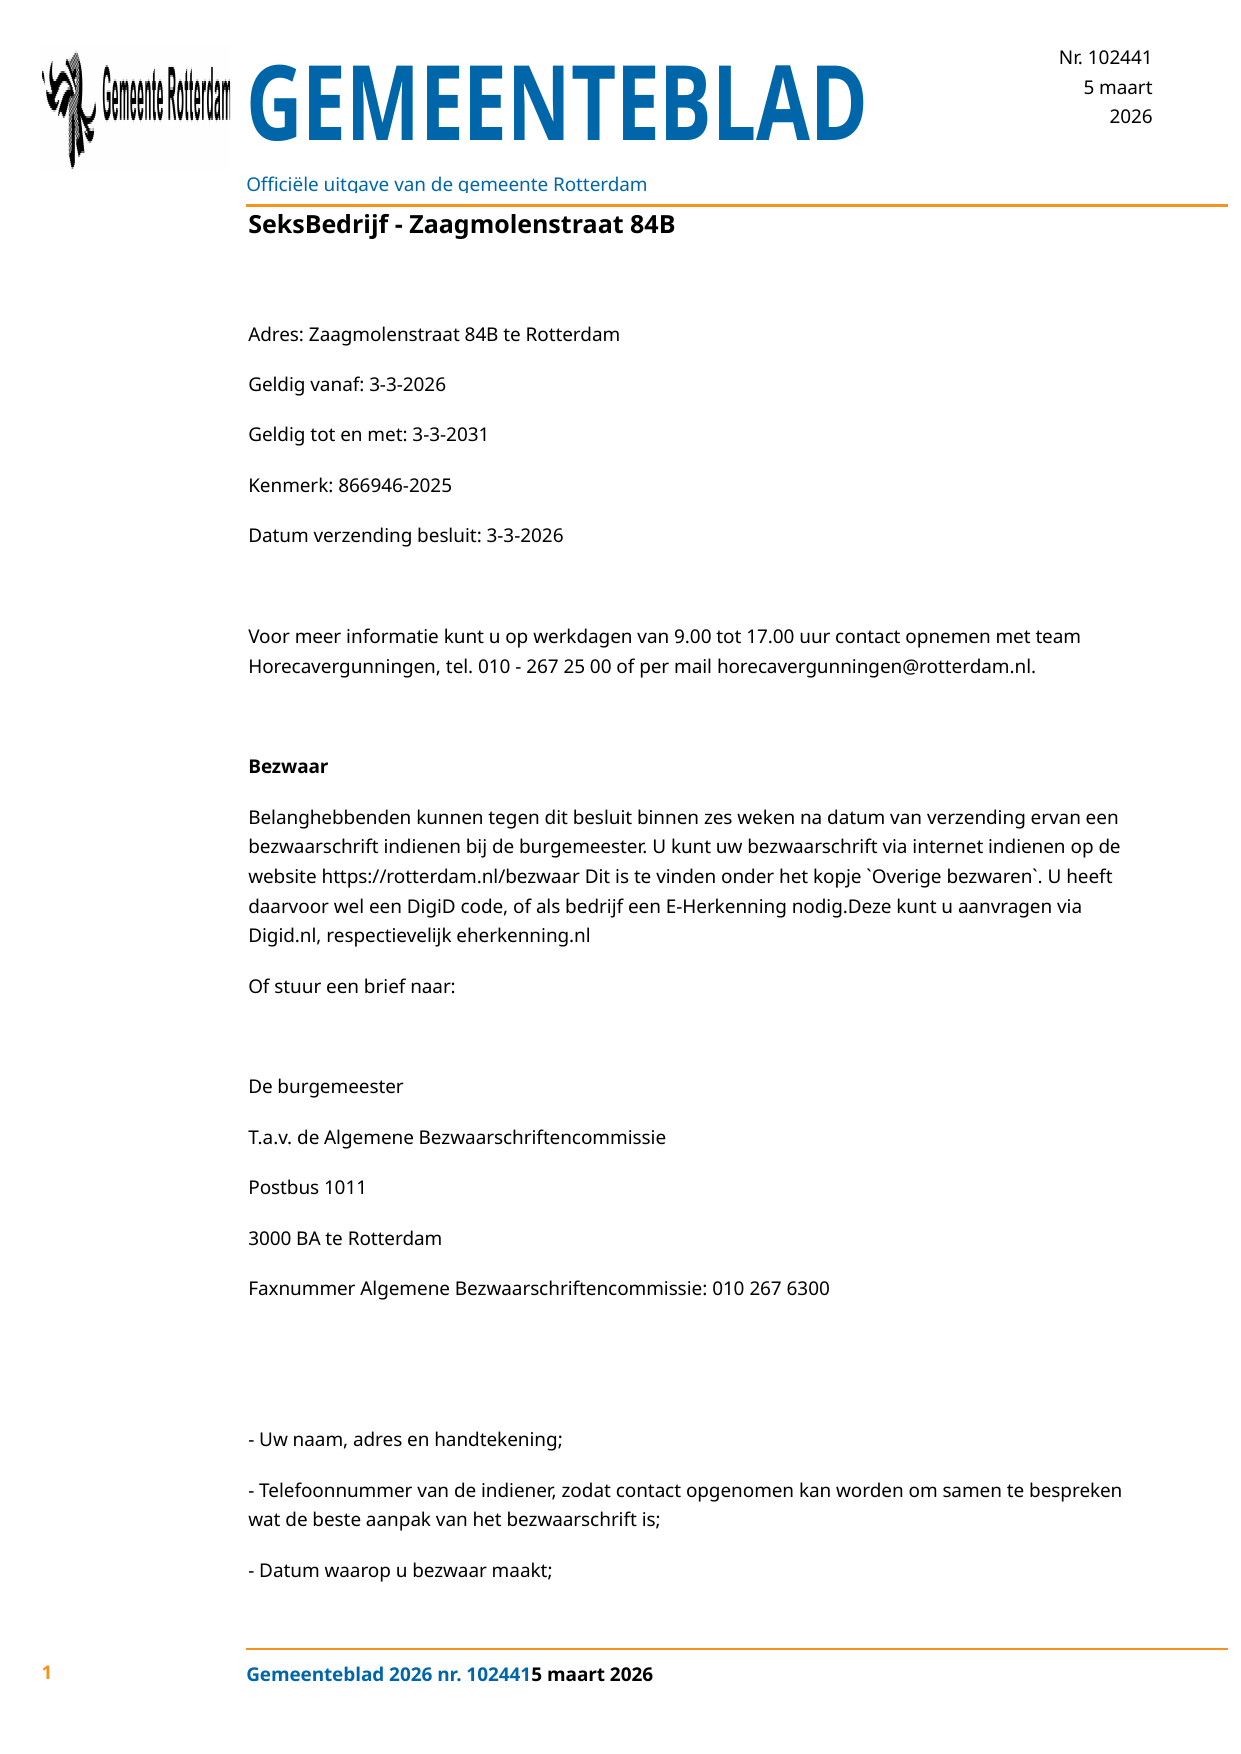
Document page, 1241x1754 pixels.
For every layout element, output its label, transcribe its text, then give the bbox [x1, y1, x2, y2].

text Postbus 1011 [248, 1174, 1152, 1200]
text Of stuur een brief naar: [248, 973, 1152, 998]
text - Uw naam, adres en handtekening; [248, 1427, 1152, 1452]
text - Datum waarop u bezwaar maakt; [248, 1557, 1152, 1583]
picture [41, 47, 231, 172]
text Geldig vanaf: 3-3-2026 [248, 371, 1152, 397]
text Geldig tot en met: 3-3-2031 [248, 422, 1152, 447]
text De burgemeester [248, 1074, 1152, 1099]
text - Telefoonnummer van de indiener, zodat contact opgenomen kan worden om samen te bespreken wat de beste aanpak van het bezwaarschrift is; [248, 1477, 1152, 1532]
text 3000 BA te Rotterdam [248, 1225, 1152, 1251]
text Belanghebbenden kunnen tegen dit besluit binnen zes weken na datum van verzending ervan een bezwaarschrift indienen bij de burgemeester. U kunt uw bezwaarschrift via internet indienen op de website https://rotterdam.nl/bezwaar Dit is te vinden onder het kopje `Overige bezwaren`. U heeft daarvoor wel een DigiD code, of als bedrijf een E-Herkenning nodig.Deze kunt u aanvragen via Digid.nl, respectievelijk eherkenning.nl [248, 804, 1152, 948]
text Faxnummer Algemene Bezwaarschriftencommissie: 010 267 6300 [248, 1275, 1152, 1301]
text T.a.v. de Algemene Bezwaarschriftencommissie [248, 1124, 1152, 1150]
text Voor meer informatie kunt u op werkdagen van 9.00 tot 17.00 uur contact opnemen met team Horecavergunningen, tel. 010 - 267 25 00 of per mail horecavergunningen@rotterdam.nl. [248, 623, 1152, 678]
text Bezwaar [248, 754, 1152, 779]
text SeksBedrijf - Zaagmolenstraat 84B [248, 207, 1152, 241]
text Datum verzending besluit: 3-3-2026 [248, 522, 1152, 548]
text Adres: Zaagmolenstraat 84B te Rotterdam [248, 321, 1152, 346]
text Kenmerk: 866946-2025 [248, 472, 1152, 498]
